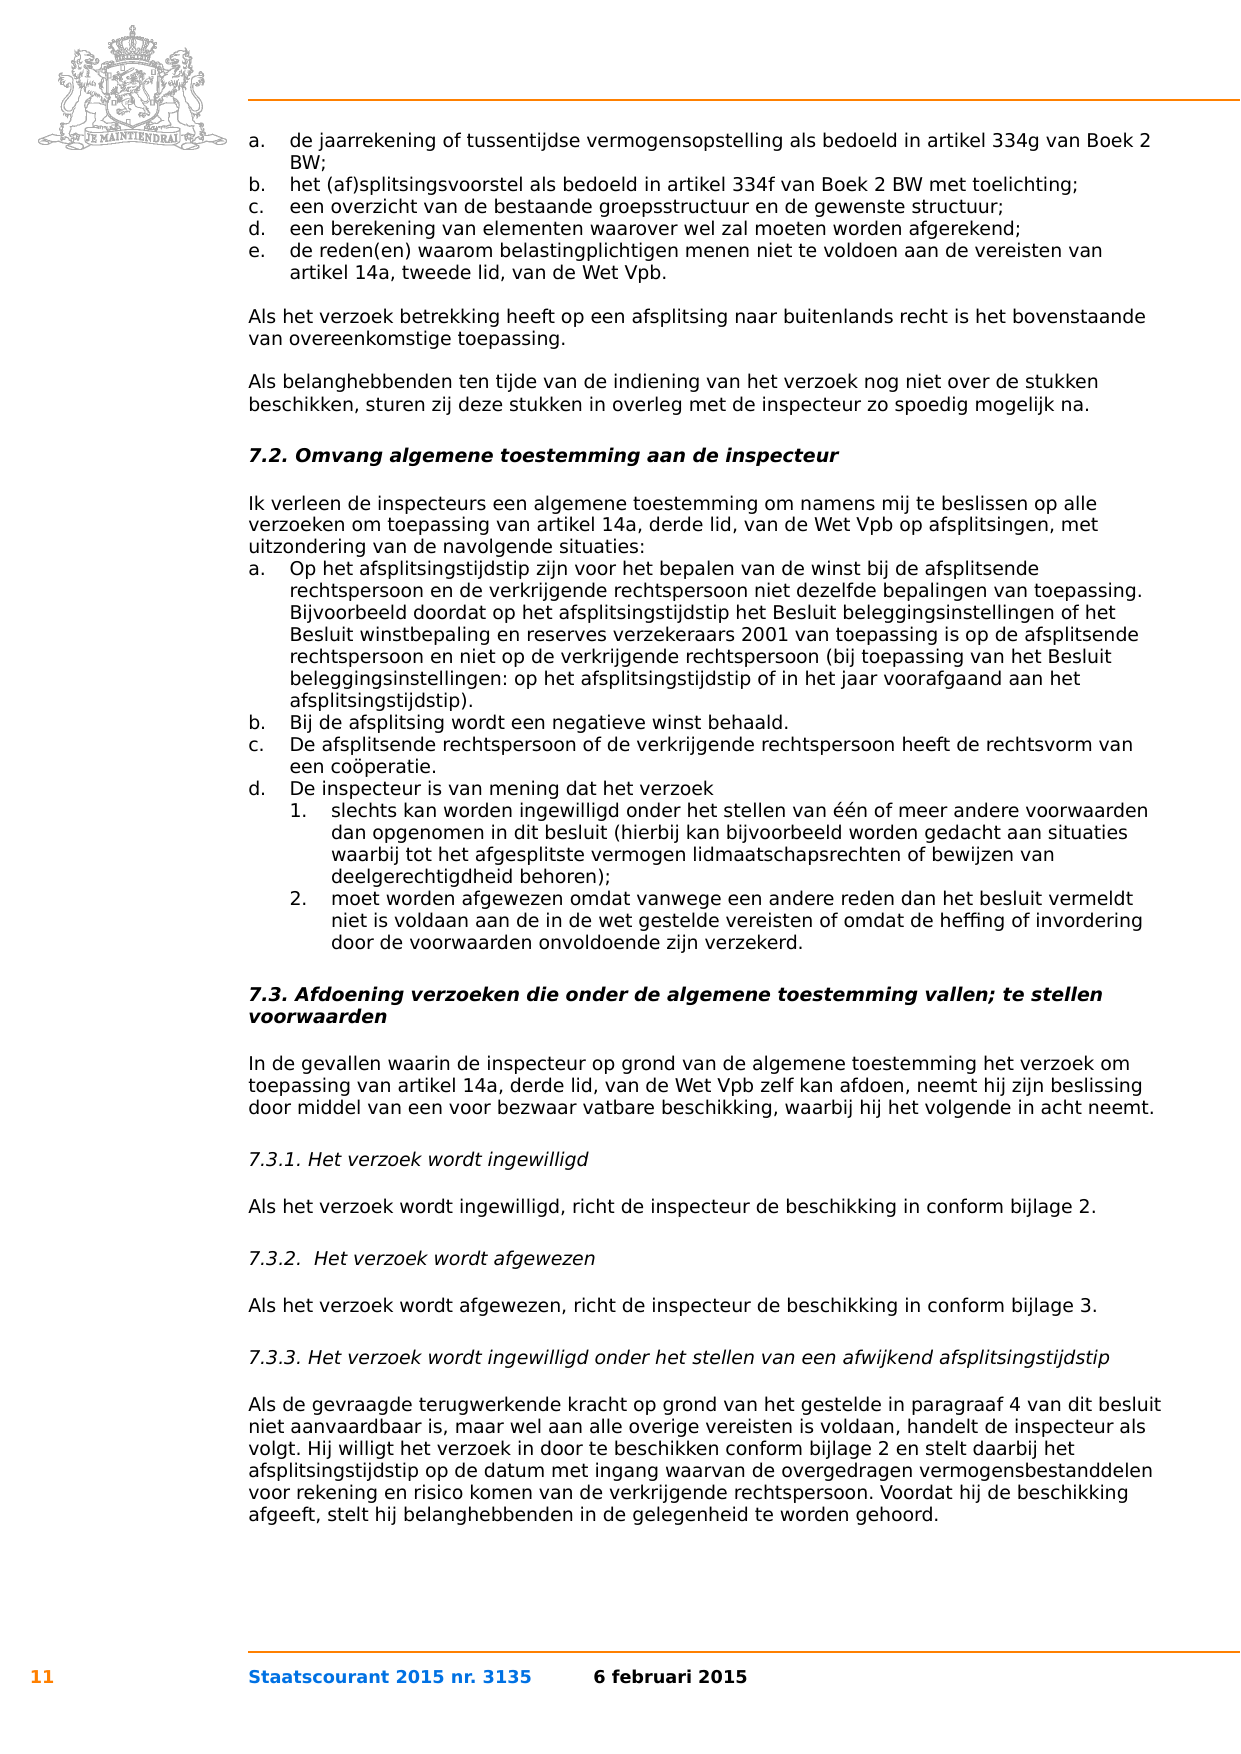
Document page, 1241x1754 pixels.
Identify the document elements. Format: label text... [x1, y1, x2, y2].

text b. het (af)splitsingsvoorstel als bedoeld in artikel 334f van Boek 2 BW met toelichting; [248, 174, 1163, 196]
subtitle 7.2. Omvang algemene toestemming aan de inspecteur [248, 445, 1163, 467]
text Als het verzoek wordt afgewezen, richt de inspecteur de beschikking in conform bijlage 3. [248, 1295, 1163, 1317]
text a. de jaarrekening of tussentijdse vermogensopstelling als bedoeld in artikel 334g van Boek 2 BW; [248, 130, 1163, 174]
subtitle 7.3.3. Het verzoek wordt ingewilligd onder het stellen van een afwijkend afsplitsingstijdstip [248, 1347, 1163, 1369]
text b. Bij de afsplitsing wordt een negatieve winst behaald. [248, 712, 1163, 734]
text 1. slechts kan worden ingewilligd onder het stellen van één of meer andere voorwaarden dan opgenomen in dit besluit (hierbij kan bijvoorbeeld worden gedacht aan situaties waarbij tot het afgesplitste vermogen lidmaatschapsrechten of bewijzen van deelgerechtigdheid behoren); [289, 800, 1163, 888]
text d. De inspecteur is van mening dat het verzoek [248, 778, 1163, 800]
text Als het verzoek betrekking heeft op een afsplitsing naar buitenlands recht is het bovenstaande van overeenkomstige toepassing. [248, 306, 1163, 349]
picture [38, 25, 227, 150]
text Ik verleen de inspecteurs een algemene toestemming om namens mij te beslissen op alle verzoeken om toepassing van artikel 14a, derde lid, van de Wet Vpb op afsplitsingen, met uitzondering van de navolgende situaties: [248, 492, 1163, 558]
text Als belanghebbenden ten tijde van de indiening van het verzoek nog niet over de stukken beschikken, sturen zij deze stukken in overleg met de inspecteur zo spoedig mogelijk na. [248, 371, 1163, 415]
subtitle 7.3. Afdoening verzoeken die onder de algemene toestemming vallen; te stellen voorwaarden [248, 984, 1163, 1028]
text c. De afsplitsende rechtspersoon of de verkrijgende rechtspersoon heeft de rechtsvorm van een coöperatie. [248, 734, 1163, 778]
subtitle 7.3.2. Het verzoek wordt afgewezen [248, 1248, 1163, 1270]
text Als het verzoek wordt ingewilligd, richt de inspecteur de beschikking in conform bijlage 2. [248, 1196, 1163, 1218]
text a. Op het afsplitsingstijdstip zijn voor het bepalen van de winst bij de afsplitsende rechtspersoon en de verkrijgende rechtspersoon niet dezelfde bepalingen van toepassing. Bijvoorbeeld doordat op het afsplitsingstijdstip het Besluit beleggingsinstellingen of het Besluit winstbepaling en reserves verzekeraars 2001 van toepassing is op de afsplitsende rechtspersoon en niet op de verkrijgende rechtspersoon (bij toepassing van het Besluit beleggingsinstellingen: op het afsplitsingstijdstip of in het jaar voorafgaand aan het afsplitsingstijdstip). [248, 558, 1163, 712]
text d. een berekening van elementen waarover wel zal moeten worden afgerekend; [248, 218, 1163, 240]
text c. een overzicht van de bestaande groepsstructuur en de gewenste structuur; [248, 196, 1163, 218]
text e. de reden(en) waarom belastingplichtigen menen niet te voldoen aan de vereisten van artikel 14a, tweede lid, van de Wet Vpb. [248, 240, 1163, 284]
subtitle 7.3.1. Het verzoek wordt ingewilligd [248, 1149, 1163, 1171]
text In de gevallen waarin de inspecteur op grond van de algemene toestemming het verzoek om toepassing van artikel 14a, derde lid, van de Wet Vpb zelf kan afdoen, neemt hij zijn beslissing door middel van een voor bezwaar vatbare beschikking, waarbij hij het volgende in acht neemt. [248, 1053, 1163, 1119]
text Als de gevraagde terugwerkende kracht op grond van het gestelde in paragraaf 4 van dit besluit niet aanvaardbaar is, maar wel aan alle overige vereisten is voldaan, handelt de inspecteur als volgt. Hij willigt het verzoek in door te beschikken conform bijlage 2 en stelt daarbij het afsplitsingstijdstip op de datum met ingang waarvan de overgedragen vermogensbestanddelen voor rekening en risico komen van de verkrijgende rechtspersoon. Voordat hij de beschikking afgeeft, stelt hij belanghebbenden in de gelegenheid te worden gehoord. [248, 1394, 1163, 1526]
text 2. moet worden afgewezen omdat vanwege een andere reden dan het besluit vermeldt niet is voldaan aan de in de wet gestelde vereisten of omdat de heffing of invordering door de voorwaarden onvoldoende zijn verzekerd. [289, 888, 1163, 954]
